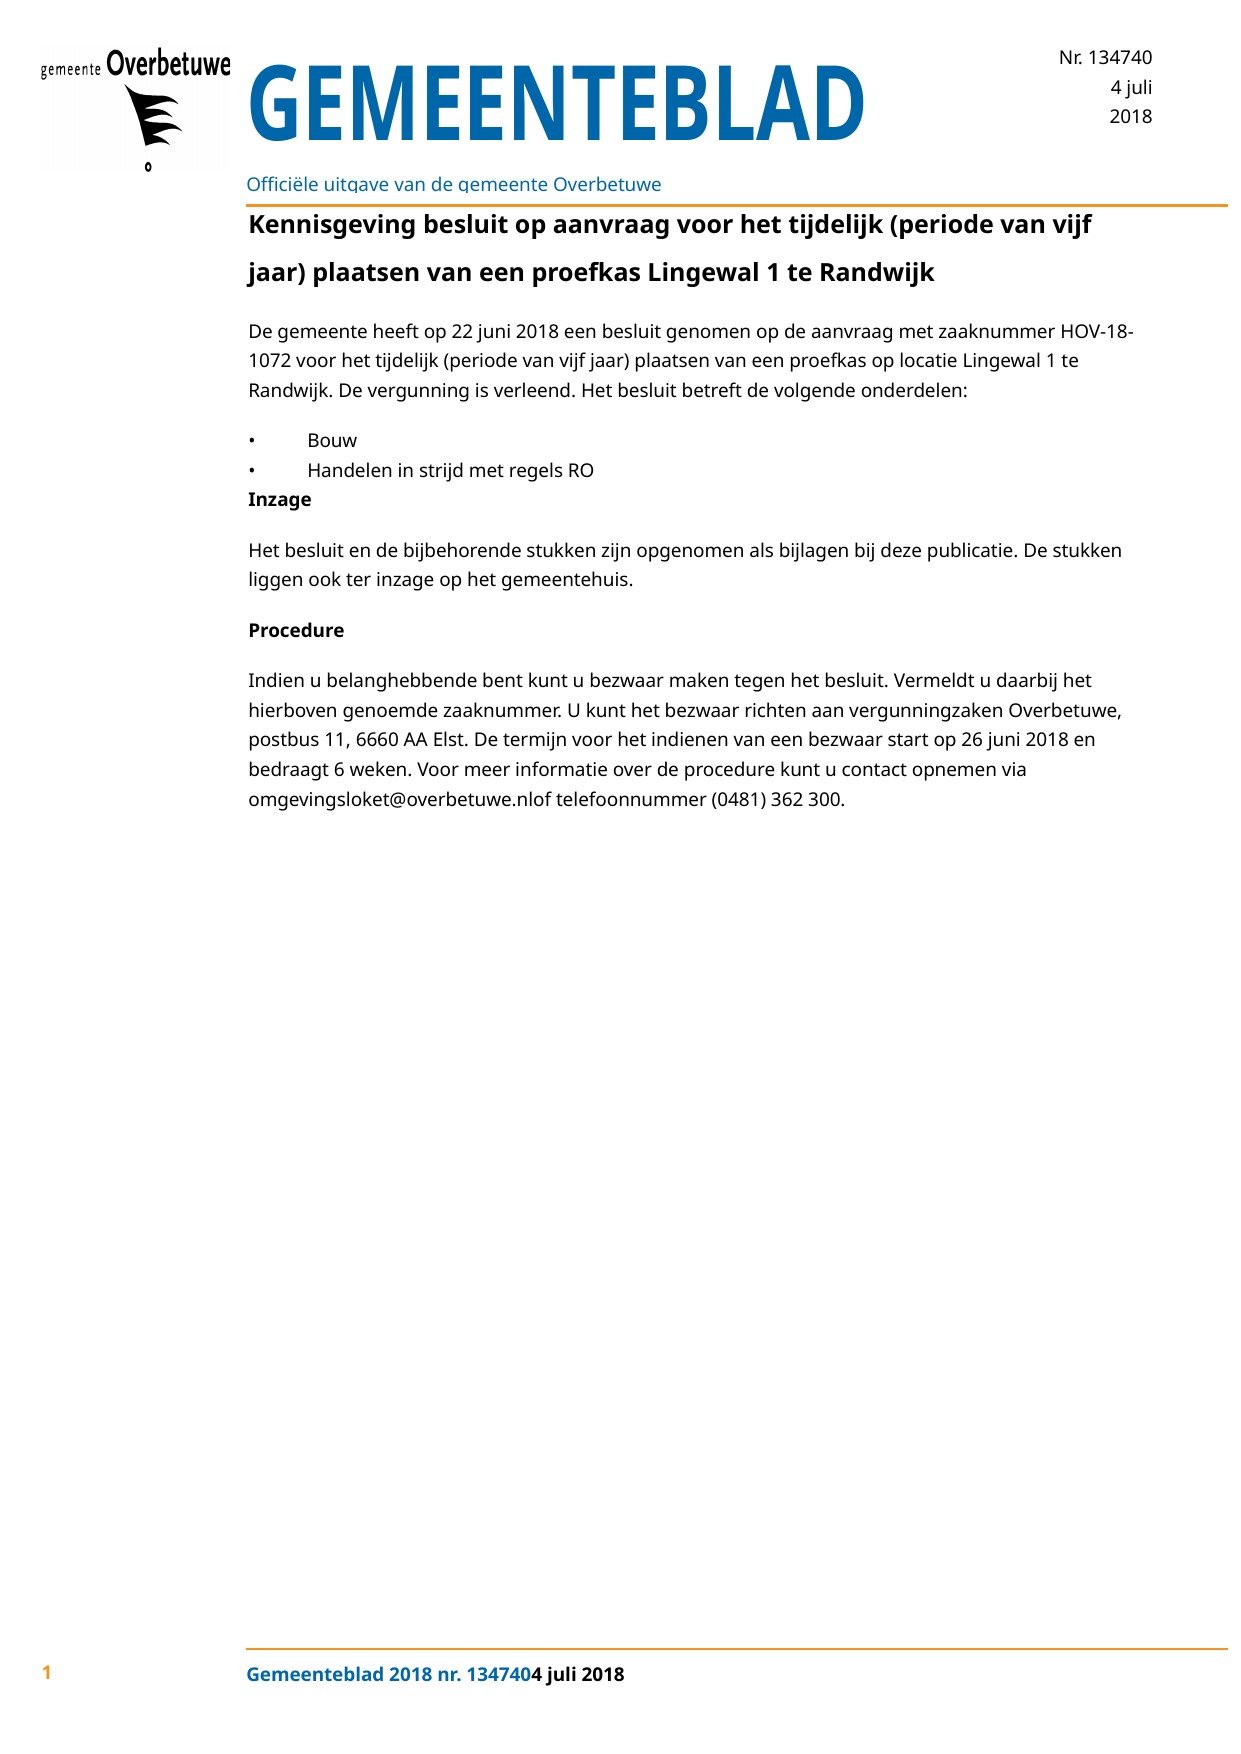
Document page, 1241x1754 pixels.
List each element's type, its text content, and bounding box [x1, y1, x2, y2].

list Bouw [248, 427, 1152, 453]
list Handelen in strijd met regels RO [248, 457, 1152, 483]
text Het besluit en de bijbehorende stukken zijn opgenomen als bijlagen bij deze publicatie. De stukken liggen ook ter inzage op het gemeentehuis. [248, 537, 1152, 592]
text Indien u belanghebbende bent kunt u bezwaar maken tegen het besluit. Vermeldt u daarbij het hierboven genoemde zaaknummer. U kunt het bezwaar richten aan vergunningzaken Overbetuwe, postbus 11, 6660 AA Elst. De termijn voor het indienen van een bezwaar start op 26 juni 2018 en bedraagt 6 weken. Voor meer informatie over de procedure kunt u contact opnemen via omgevingsloket@overbetuwe.nlof telefoonnummer (0481) 362 300. [248, 667, 1152, 812]
text De gemeente heeft op 22 juni 2018 een besluit genomen op de aanvraag met zaaknummer HOV-18-1072 voor het tijdelijk (periode van vijf jaar) plaatsen van een proefkas op locatie Lingewal 1 te Randwijk. De vergunning is verleend. Het besluit betreft de volgende onderdelen: [248, 318, 1152, 403]
text Inzage [248, 487, 1152, 512]
text Kennisgeving besluit op aanvraag voor het tijdelijk (periode van vijf jaar) plaatsen van een proefkas Lingewal 1 te Randwijk [248, 207, 1152, 288]
text Procedure [248, 617, 1152, 643]
picture [41, 47, 231, 172]
